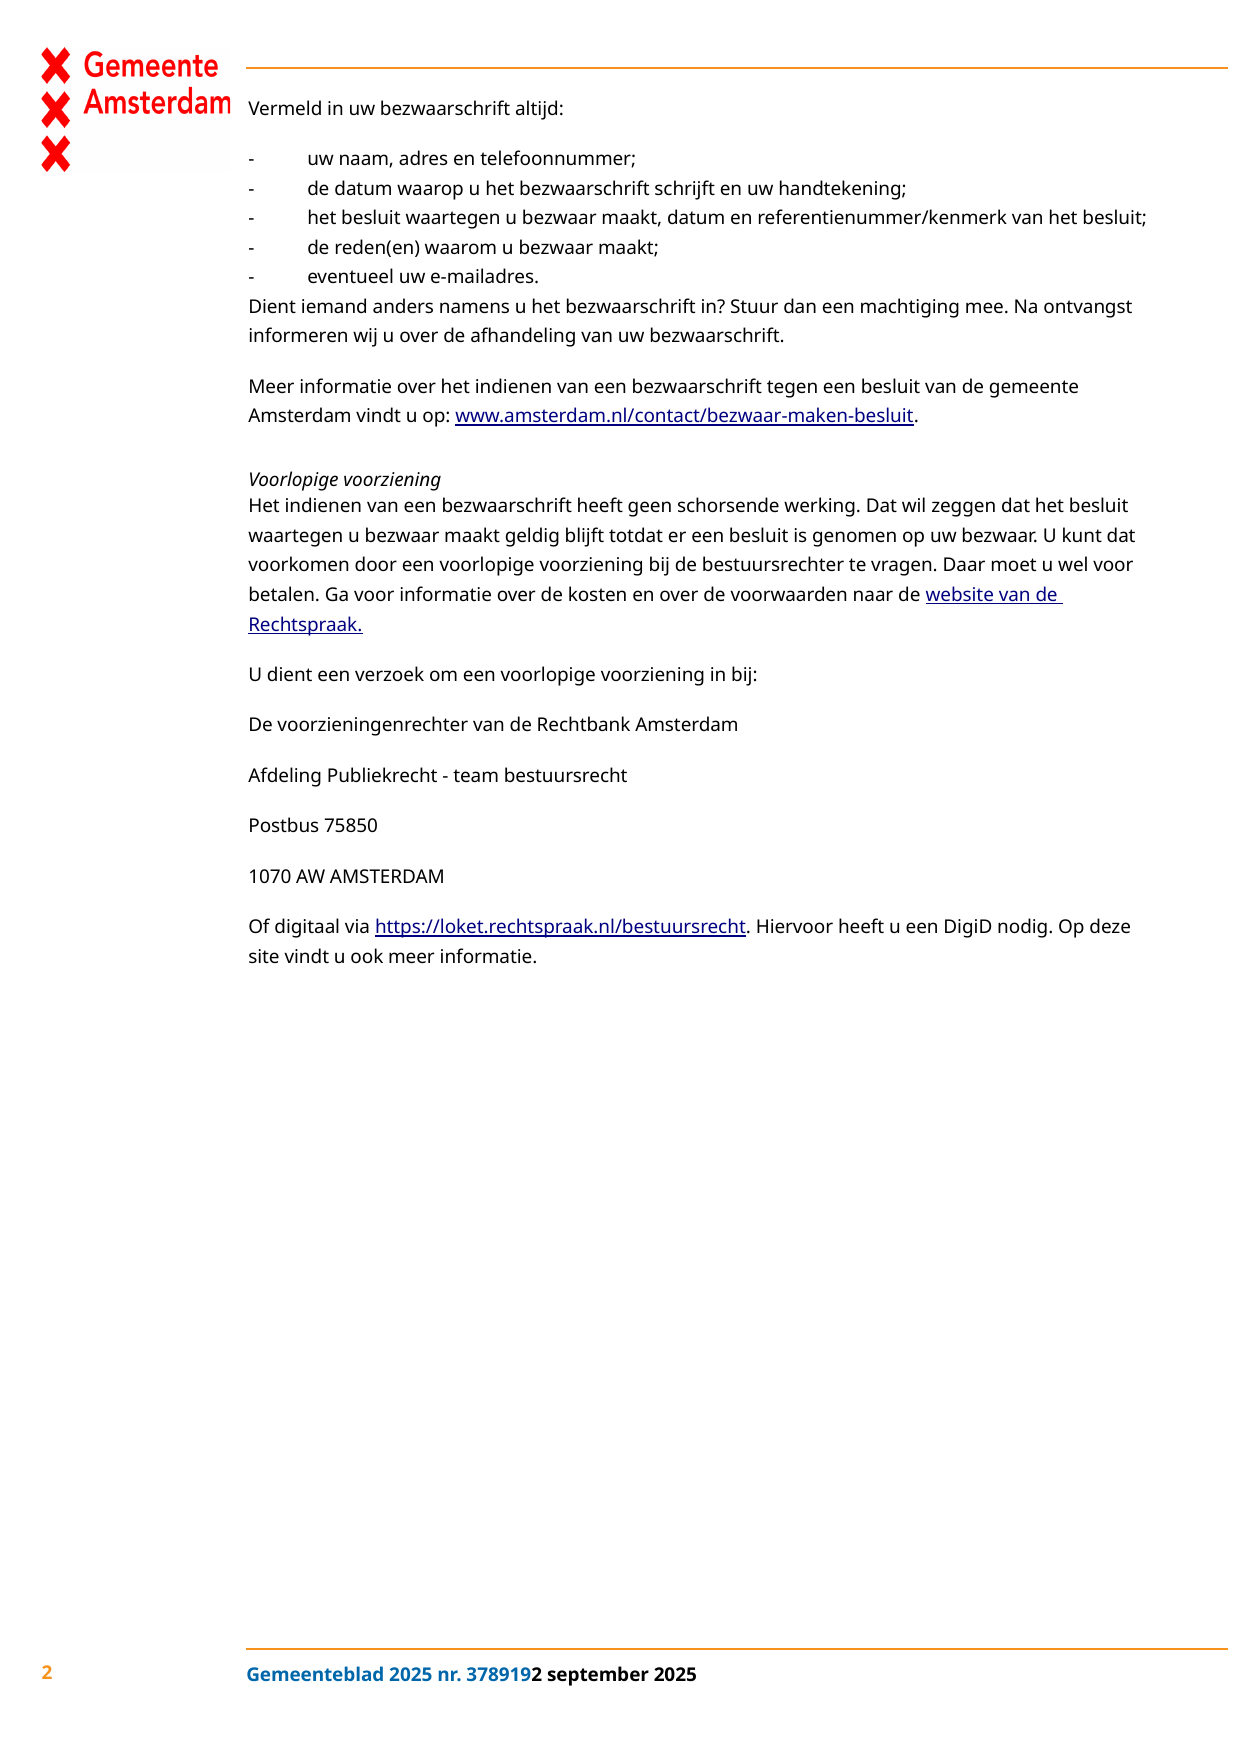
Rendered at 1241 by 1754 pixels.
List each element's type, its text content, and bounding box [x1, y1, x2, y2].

text Het indienen van een bezwaarschrift heeft geen schorsende werking. Dat wil zeggen dat het besluit waartegen u bezwaar maakt geldig blijft totdat er een besluit is genomen op uw bezwaar. U kunt dat voorkomen door een voorlopige voorziening bij de bestuursrechter te vragen. Daar moet u wel voor betalen. Ga voor informatie over de kosten en over de voorwaarden naar de website van de Rechtspraak. [248, 492, 1152, 636]
list het besluit waartegen u bezwaar maakt, datum en referentienummer/kenmerk van het besluit; [248, 204, 1152, 230]
text Of digitaal via https://loket.rechtspraak.nl/bestuursrecht. Hiervoor heeft u een DigiD nodig. Op deze site vindt u ook meer informatie. [248, 913, 1152, 968]
text Meer informatie over het indienen van een bezwaarschrift tegen een besluit van de gemeente Amsterdam vindt u op: www.amsterdam.nl/contact/bezwaar-maken-besluit. [248, 373, 1152, 428]
text U dient een verzoek om een voorlopige voorziening in bij: [248, 661, 1152, 687]
list eventueel uw e-mailadres. [248, 263, 1152, 289]
text De voorzieningenrechter van de Rechtbank Amsterdam [248, 712, 1152, 737]
list de datum waarop u het bezwaarschrift schrijft en uw handtekening; [248, 175, 1152, 201]
text 1070 AW AMSTERDAM [248, 863, 1152, 888]
list de reden(en) waarom u bezwaar maakt; [248, 234, 1152, 260]
picture [41, 47, 231, 172]
text Afdeling Publiekrecht - team bestuursrecht [248, 762, 1152, 788]
text Postbus 75850 [248, 812, 1152, 838]
text Vermeld in uw bezwaarschrift altijd: [248, 95, 1152, 121]
text Voorlopige voorziening [248, 467, 1152, 492]
text Dient iemand anders namens u het bezwaarschrift in? Stuur dan een machtiging mee. Na ontvangst informeren wij u over de afhandeling van uw bezwaarschrift. [248, 293, 1152, 348]
list uw naam, adres en telefoonnummer; [248, 145, 1152, 171]
